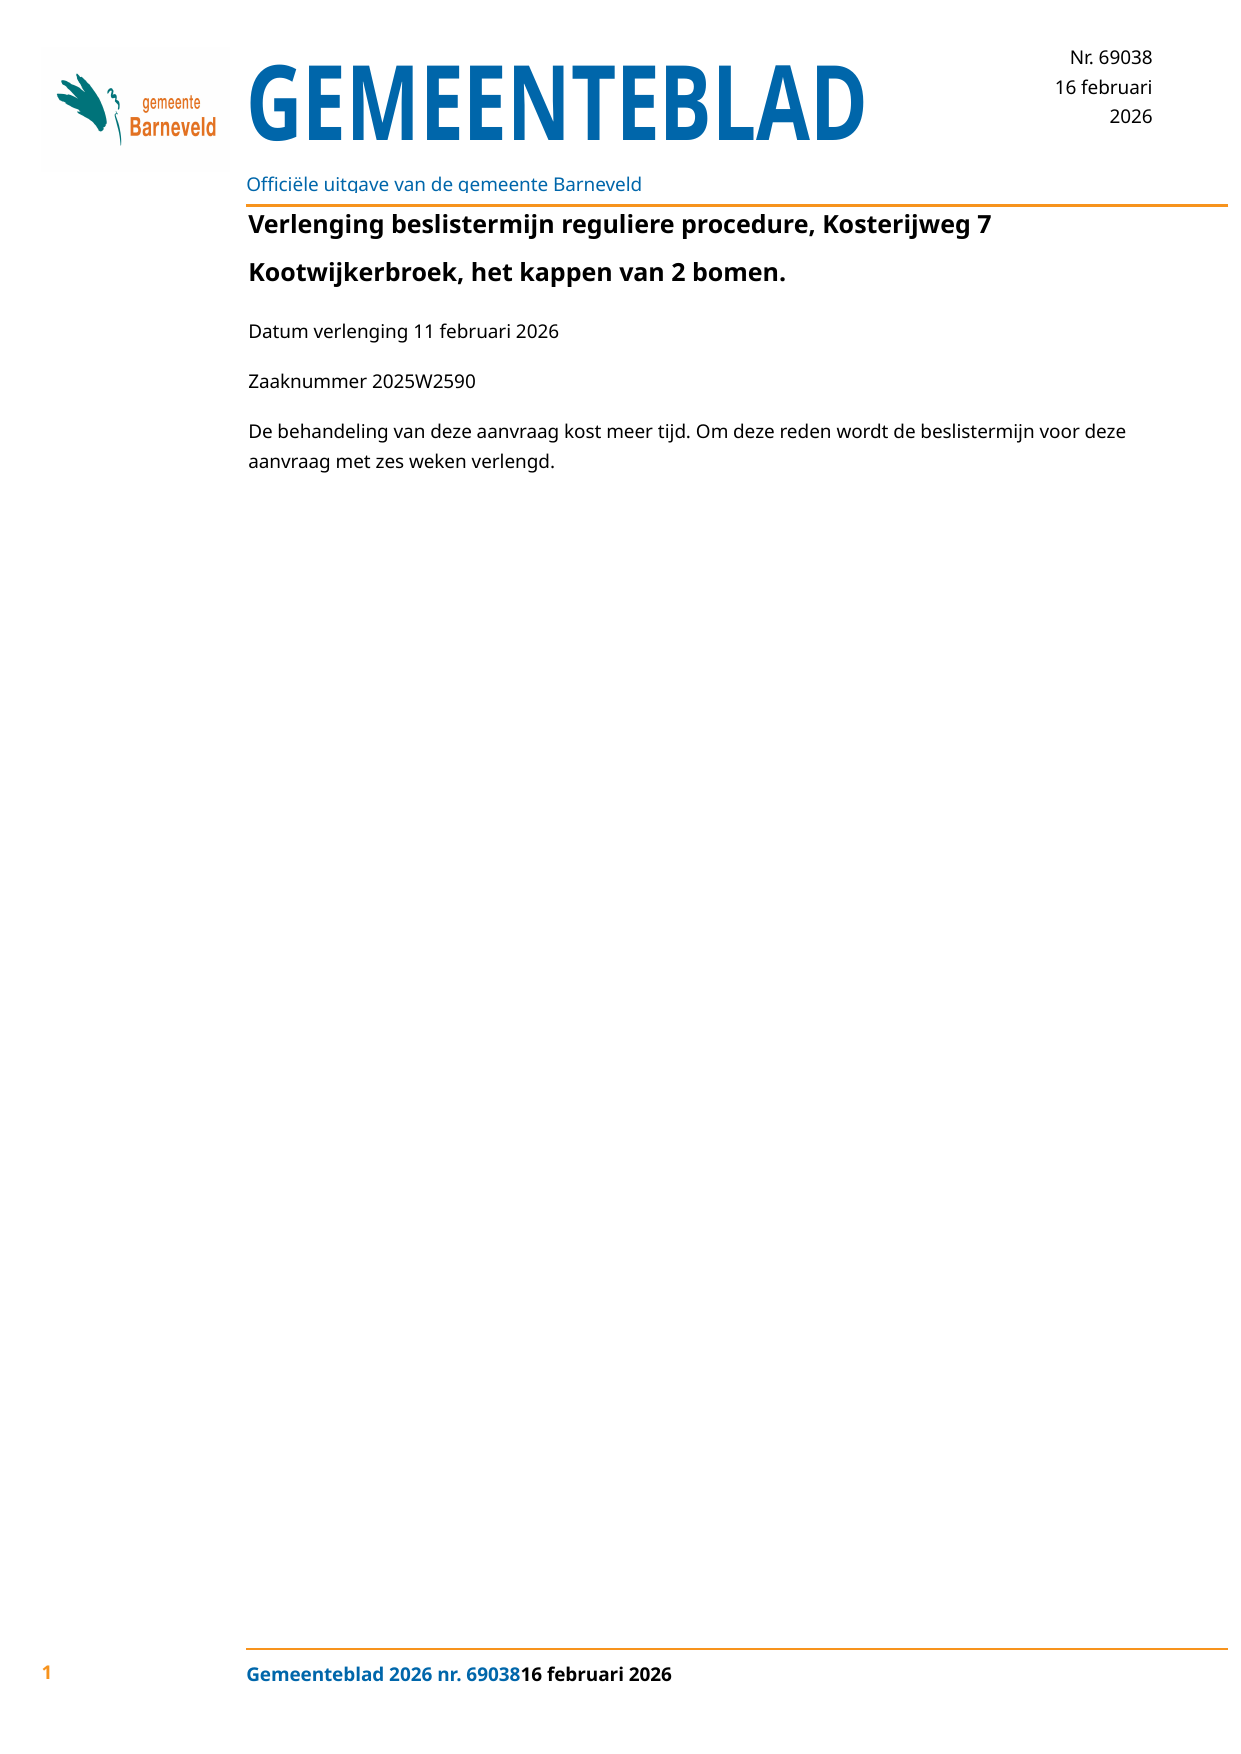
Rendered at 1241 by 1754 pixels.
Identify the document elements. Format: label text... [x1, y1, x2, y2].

text Datum verlenging 11 februari 2026 [248, 318, 1152, 344]
picture [41, 47, 231, 172]
text Verlenging beslistermijn reguliere procedure, Kosterijweg 7 Kootwijkerbroek, het kappen van 2 bomen. [248, 207, 1152, 288]
text De behandeling van deze aanvraag kost meer tijd. Om deze reden wordt de beslistermijn voor deze aanvraag met zes weken verlengd. [248, 419, 1152, 474]
text Zaaknummer 2025W2590 [248, 368, 1152, 394]
